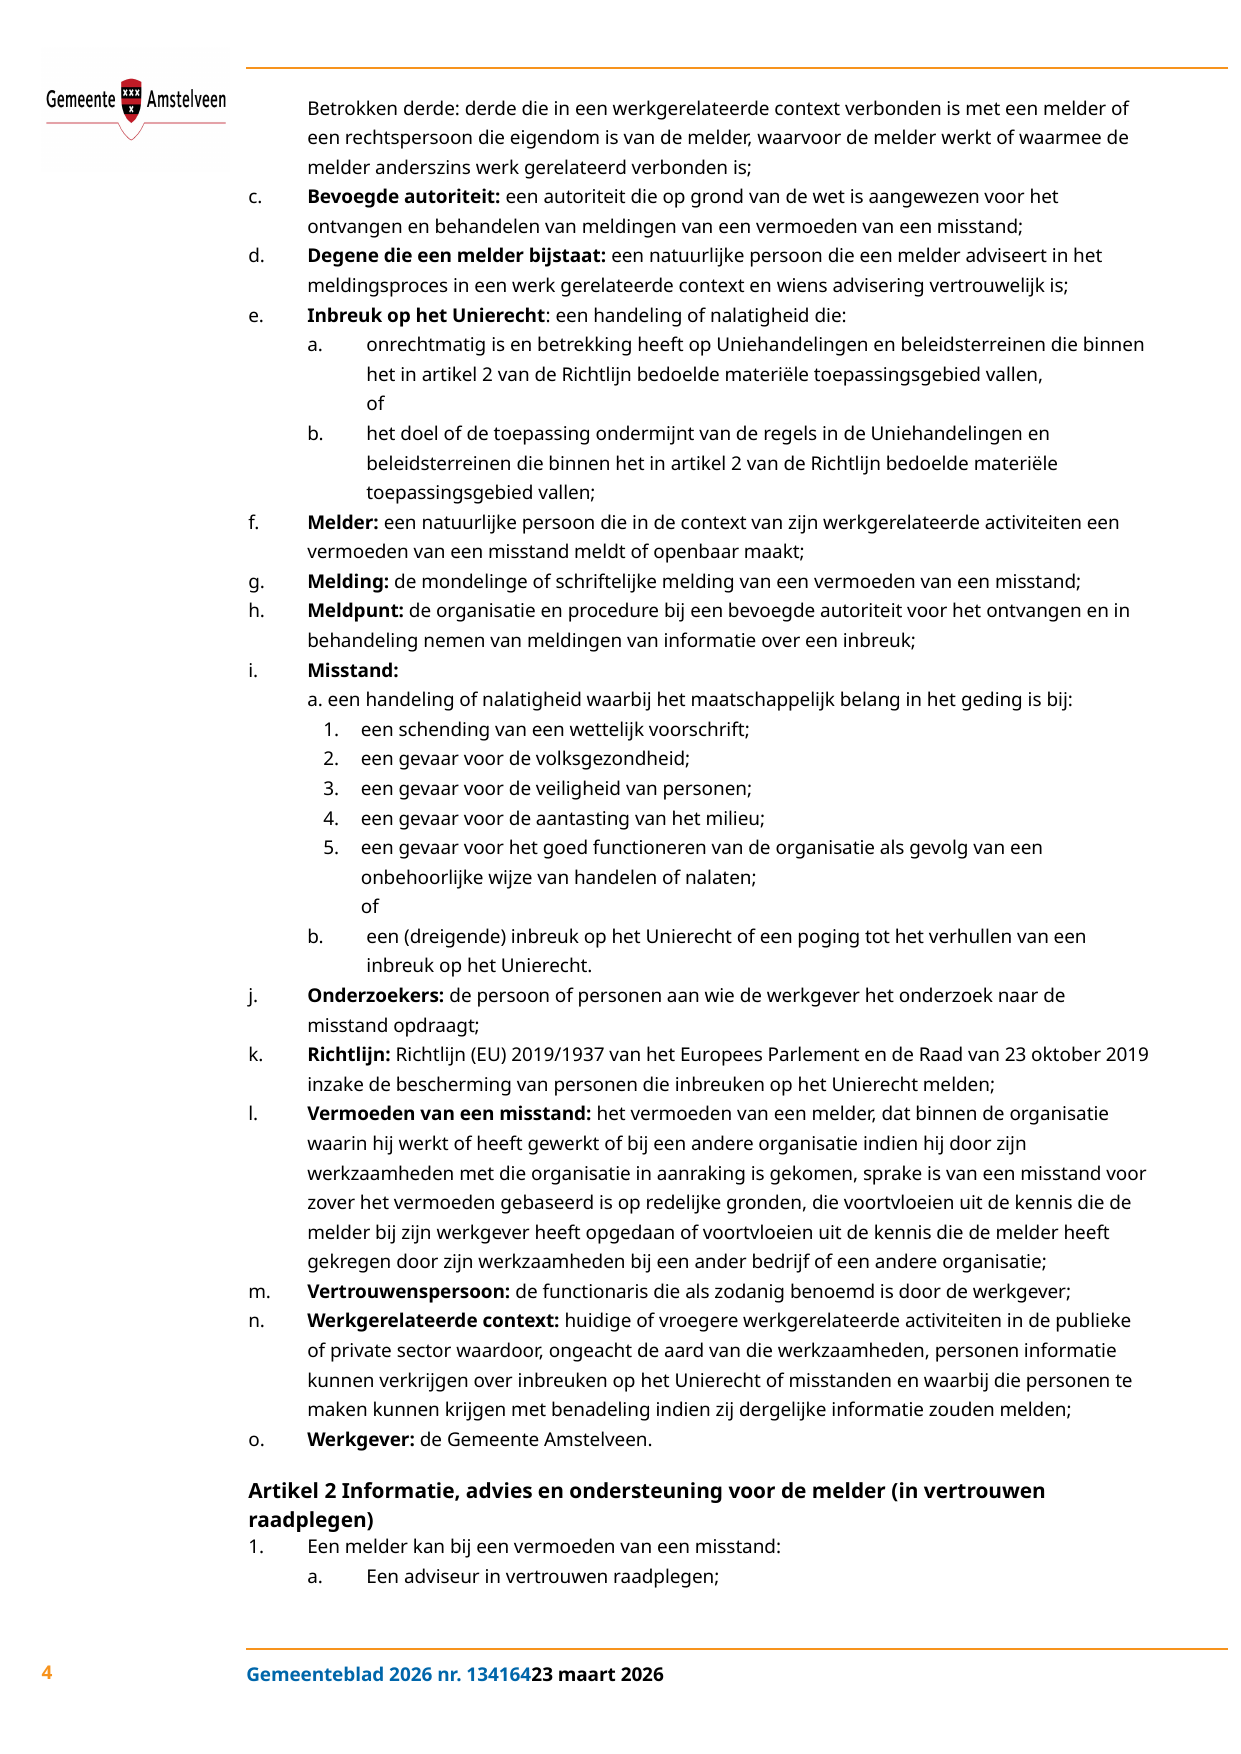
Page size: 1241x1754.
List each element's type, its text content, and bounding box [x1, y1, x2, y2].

list een (dreigende) inbreuk op het Unierecht of een poging tot het verhullen van een inbreuk op het Unierecht. [307, 923, 1152, 978]
list Werkgerelateerde context: huidige of vroegere werkgerelateerde activiteiten in de publieke of private sector waardoor, ongeacht de aard van die werkzaamheden, personen informatie kunnen verkrijgen over inbreuken op het Unierecht of misstanden en waarbij die personen te maken kunnen krijgen met benadeling indien zij dergelijke informatie zouden melden; [248, 1308, 1152, 1422]
list een gevaar voor de veiligheid van personen; [323, 775, 1152, 801]
list Melder: een natuurlijke persoon die in de context van zijn werkgerelateerde activiteiten een vermoeden van een misstand meldt of openbaar maakt; [248, 509, 1152, 564]
picture [41, 47, 231, 172]
list Werkgever: de Gemeente Amstelveen. [248, 1426, 1152, 1452]
list Misstand: [248, 657, 1152, 683]
list Betrokken derde: derde die in een werkgerelateerde context verbonden is met een melder of een rechtspersoon die eigendom is van de melder, waarvoor de melder werkt of waarmee de melder anderszins werk gerelateerd verbonden is; [248, 95, 1152, 180]
list Meldpunt: de organisatie en procedure bij een bevoegde autoriteit voor het ontvangen en in behandeling nemen van meldingen van informatie over een inbreuk; [248, 598, 1152, 653]
list Richtlijn: Richtlijn (EU) 2019/1937 van het Europees Parlement en de Raad van 23 oktober 2019 inzake de bescherming van personen die inbreuken op het Unierecht melden; [248, 1041, 1152, 1097]
list Bevoegde autoriteit: een autoriteit die op grond van de wet is aangewezen voor het ontvangen en behandelen van meldingen van een vermoeden van een misstand; [248, 183, 1152, 239]
list of [307, 391, 1152, 416]
list Melding: de mondelinge of schriftelijke melding van een vermoeden van een misstand; [248, 568, 1152, 594]
list Vermoeden van een misstand: het vermoeden van een melder, dat binnen de organisatie waarin hij werkt of heeft gewerkt of bij een andere organisatie indien hij door zijn werkzaamheden met die organisatie in aanraking is gekomen, sprake is van een misstand voor zover het vermoeden gebaseerd is op redelijke gronden, die voortvloeien uit de kennis die de melder bij zijn werkgever heeft opgedaan of voortvloeien uit de kennis die de melder heeft gekregen door zijn werkzaamheden bij een ander bedrijf of een andere organisatie; [248, 1101, 1152, 1274]
list a. een handeling of nalatigheid waarbij het maatschappelijk belang in het geding is bij: [248, 686, 1152, 712]
list Een melder kan bij een vermoeden van een misstand: [248, 1533, 1152, 1559]
list een gevaar voor de aantasting van het milieu; [323, 805, 1152, 831]
list een gevaar voor het goed functioneren van de organisatie als gevolg van een onbehoorlijke wijze van handelen of nalaten; [323, 834, 1152, 890]
text Artikel 2 Informatie, advies en ondersteuning voor de melder (in vertrouwen raadplegen) [248, 1476, 1152, 1533]
list een gevaar voor de volksgezondheid; [323, 746, 1152, 771]
list Degene die een melder bijstaat: een natuurlijke persoon die een melder adviseert in het meldingsproces in een werk gerelateerde context en wiens advisering vertrouwelijk is; [248, 243, 1152, 298]
list Inbreuk op het Unierecht: een handeling of nalatigheid die: [248, 302, 1152, 328]
list Een adviseur in vertrouwen raadplegen; [307, 1563, 1152, 1589]
list een schending van een wettelijk voorschrift; [323, 716, 1152, 742]
list het doel of de toepassing ondermijnt van de regels in de Uniehandelingen en beleidsterreinen die binnen het in artikel 2 van de Richtlijn bedoelde materiële toepassingsgebied vallen; [307, 420, 1152, 505]
list Onderzoekers: de persoon of personen aan wie de werkgever het onderzoek naar de misstand opdraagt; [248, 982, 1152, 1038]
list of [323, 893, 1152, 919]
list onrechtmatig is en betrekking heeft op Uniehandelingen en beleidsterreinen die binnen het in artikel 2 van de Richtlijn bedoelde materiële toepassingsgebied vallen, [307, 331, 1152, 387]
list Vertrouwenspersoon: de functionaris die als zodanig benoemd is door de werkgever; [248, 1278, 1152, 1304]
